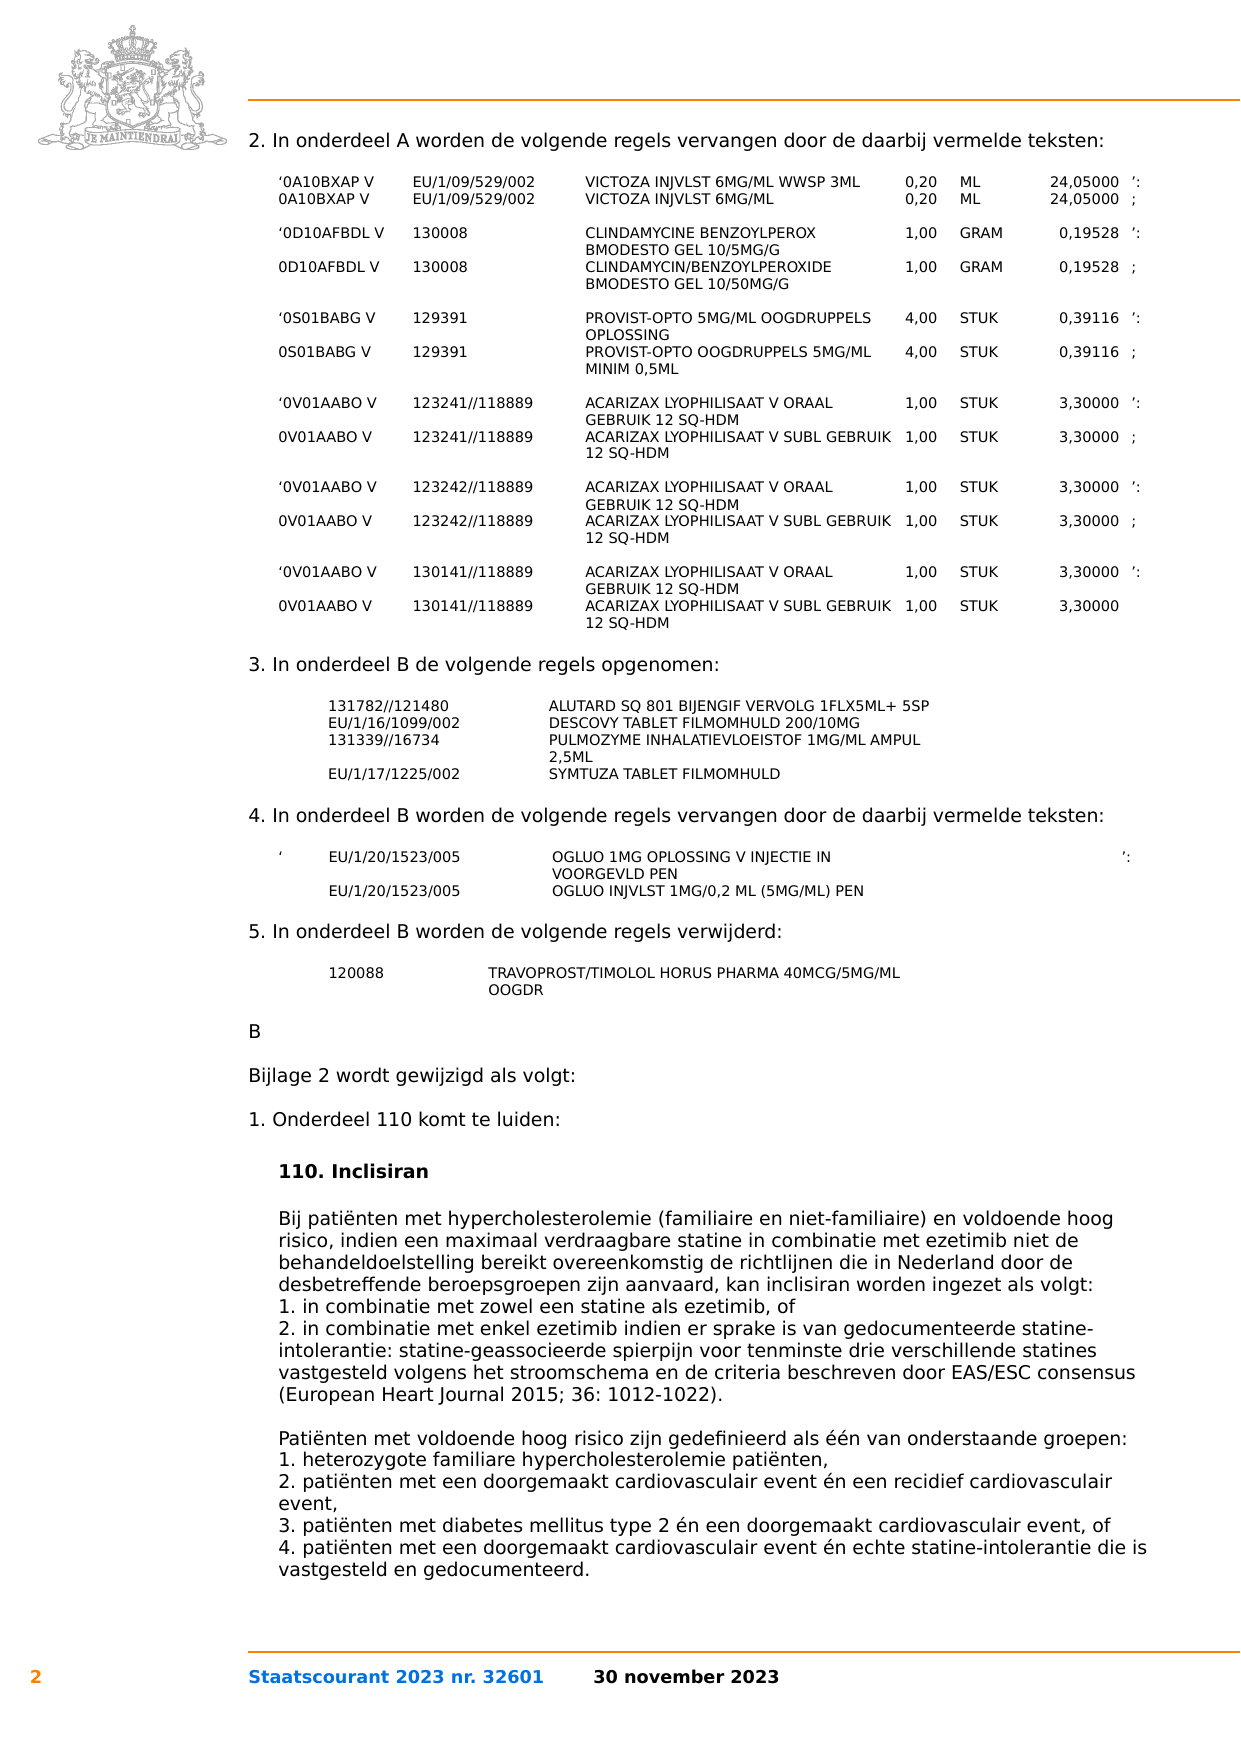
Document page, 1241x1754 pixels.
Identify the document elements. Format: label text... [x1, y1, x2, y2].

text Patiënten met voldoende hoog risico zijn gedefinieerd als één van onderstaande groepen: [278, 1427, 1163, 1449]
table_cell 130141//118889 [406, 598, 579, 632]
table_cell [951, 715, 1000, 732]
table_cell 4,00 [899, 310, 954, 343]
table_cell ACARIZAX LYOPHILISAAT V SUBL GEBRUIK 12 SQ-HDM [579, 513, 899, 547]
table_header [278, 965, 322, 999]
table_cell [1000, 766, 1049, 783]
table_cell ‘0D10AFBDL V [278, 225, 406, 259]
table_cell 0V01AABO V [278, 513, 406, 547]
table_cell STUK [954, 479, 1027, 513]
table_cell SYMTUZA TABLET FILMOMHULD [543, 766, 951, 783]
table_cell 0A10BXAP V [278, 191, 406, 208]
table_header [933, 965, 986, 999]
table_cell [278, 766, 322, 783]
table_cell 0,19528 [1027, 259, 1125, 293]
table_header VICTOZA INJVLST 6MG/ML WWSP 3ML [579, 174, 899, 191]
table_cell GRAM [954, 225, 1027, 259]
table_cell [278, 883, 322, 899]
table_cell [278, 378, 1163, 394]
table_cell ML [954, 191, 1027, 208]
table_cell 131339//16734 [322, 732, 543, 766]
table_cell 0V01AABO V [278, 429, 406, 462]
table_cell [1125, 598, 1163, 632]
table_cell PULMOZYME INHALATIEVLOEISTOF 1MG/ML AMPUL 2,5ML [543, 732, 951, 766]
table_cell [1000, 732, 1049, 766]
table_cell [1049, 715, 1125, 732]
text 4. patiënten met een doorgemaakt cardiovasculair event én echte statine-intolerantie die is vastgesteld en gedocumenteerd. [278, 1537, 1163, 1581]
table_cell 0S01BABG V [278, 344, 406, 377]
table_cell 1,00 [899, 225, 954, 259]
table_cell STUK [954, 344, 1027, 377]
table_cell STUK [954, 429, 1027, 462]
table_cell ’: [1125, 395, 1163, 428]
table_cell 129391 [406, 310, 579, 343]
table_cell EU/1/09/529/002 [406, 191, 579, 208]
table_cell 1,00 [899, 564, 954, 598]
table_cell ’: [1125, 564, 1163, 598]
table_cell 123241//118889 [406, 429, 579, 462]
table_cell [951, 766, 1000, 783]
table_cell CLINDAMYCINE BENZOYLPEROX BMODESTO GEL 10/5MG/G [579, 225, 899, 259]
table_cell 123241//118889 [406, 395, 579, 428]
subtitle 110. Inclisiran [278, 1161, 1163, 1183]
text 1. Onderdeel 110 komt te luiden: [248, 1109, 1163, 1131]
table_cell [278, 715, 322, 732]
table_cell [1125, 732, 1163, 766]
table_cell 130008 [406, 259, 579, 293]
table_cell ; [1125, 344, 1163, 377]
text 2. in combinatie met enkel ezetimib indien er sprake is van gedocumenteerde statine-intolerantie: statine-geassocieerde spierpijn voor tenminste drie verschillende statines vastgesteld volgens het stroomschema en de criteria beschreven door EAS/ESC consensus (European Heart Journal 2015; 36: 1012-1022). [278, 1318, 1163, 1406]
table_header 0,20 [899, 174, 954, 191]
table_header [951, 698, 1000, 715]
text 3. In onderdeel B de volgende regels opgenomen: [248, 654, 1163, 676]
table_header ‘ [278, 849, 322, 882]
table_cell 130008 [406, 225, 579, 259]
table_cell ’: [1125, 225, 1163, 259]
picture [38, 25, 227, 150]
text 1. heterozygote familiare hypercholesterolemie patiënten, [278, 1449, 1163, 1471]
table_cell [1036, 883, 1115, 899]
table_cell 1,00 [899, 598, 954, 632]
table_cell 0V01AABO V [278, 598, 406, 632]
table_header OGLUO 1MG OPLOSSING V INJECTIE IN VOORGEVLD PEN [546, 849, 933, 882]
table_cell [278, 732, 322, 766]
text Bij patiënten met hypercholesterolemie (familiaire en niet-familiaire) en voldoende hoog risico, indien een maximaal verdraagbare statine in combinatie met ezetimib niet de behandeldoelstelling bereikt overeenkomstig de richtlijnen die in Nederland door de desbetreffende beroepsgroepen zijn aanvaard, kan inclisiran worden ingezet als volgt: [278, 1208, 1163, 1296]
table_cell [1049, 766, 1125, 783]
table_cell 3,30000 [1027, 479, 1125, 513]
table_cell ‘0V01AABO V [278, 395, 406, 428]
table_cell EU/1/20/1523/005 [323, 883, 546, 899]
table_cell [278, 547, 1163, 564]
table_cell ‘0V01AABO V [278, 564, 406, 598]
table_cell 3,30000 [1027, 395, 1125, 428]
table_cell [933, 883, 984, 899]
text 2. In onderdeel A worden de volgende regels vervangen door de daarbij vermelde teksten: [248, 130, 1163, 152]
table_header [1125, 698, 1163, 715]
table_cell 0,39116 [1027, 344, 1125, 377]
table_header 120088 [323, 965, 482, 999]
table_cell [1125, 766, 1163, 783]
table_header [1049, 698, 1125, 715]
table_cell [1000, 715, 1049, 732]
table_cell 130141//118889 [406, 564, 579, 598]
text 2. patiënten met een doorgemaakt cardiovasculair event én een recidief cardiovasculair event, [278, 1471, 1163, 1515]
table_cell 123242//118889 [406, 513, 579, 547]
table_cell STUK [954, 310, 1027, 343]
table_cell EU/1/17/1225/002 [322, 766, 543, 783]
table_header ’: [1115, 849, 1163, 882]
table_cell ’: [1125, 310, 1163, 343]
table_header [1036, 849, 1115, 882]
table_header [986, 965, 1039, 999]
table_cell [278, 208, 1163, 225]
table_cell OGLUO INJVLST 1MG/0,2 ML (5MG/ML) PEN [546, 883, 933, 899]
table_header [984, 849, 1036, 882]
table_cell ; [1125, 259, 1163, 293]
table_cell 1,00 [899, 259, 954, 293]
table_header 24,05000 [1027, 174, 1125, 191]
table_cell STUK [954, 598, 1027, 632]
table_header [933, 849, 984, 882]
table_header TRAVOPROST/TIMOLOL HORUS PHARMA 40MCG/5MG/ML OOGDR [482, 965, 933, 999]
table_cell CLINDAMYCIN/BENZOYLPEROXIDE BMODESTO GEL 10/50MG/G [579, 259, 899, 293]
table_cell [984, 883, 1036, 899]
table_cell [278, 293, 1163, 309]
table_cell 4,00 [899, 344, 954, 377]
table_cell 3,30000 [1027, 564, 1125, 598]
table_cell ; [1125, 429, 1163, 462]
table_cell 123242//118889 [406, 479, 579, 513]
table_cell ACARIZAX LYOPHILISAAT V ORAAL GEBRUIK 12 SQ-HDM [579, 564, 899, 598]
table_cell STUK [954, 513, 1027, 547]
table_cell ’: [1125, 479, 1163, 513]
table_header ML [954, 174, 1027, 191]
table_header EU/1/09/529/002 [406, 174, 579, 191]
table_cell 129391 [406, 344, 579, 377]
table_cell STUK [954, 564, 1027, 598]
table_cell PROVIST-OPTO 5MG/ML OOGDRUPPELS OPLOSSING [579, 310, 899, 343]
table_cell 0,39116 [1027, 310, 1125, 343]
table_cell 24,05000 [1027, 191, 1125, 208]
table_header [278, 698, 322, 715]
table_cell [278, 463, 1163, 479]
table_cell 0,20 [899, 191, 954, 208]
text B [248, 1021, 1163, 1043]
table_cell VICTOZA INJVLST 6MG/ML [579, 191, 899, 208]
table_cell [1049, 732, 1125, 766]
table_cell 3,30000 [1027, 598, 1125, 632]
table_cell PROVIST-OPTO OOGDRUPPELS 5MG/ML MINIM 0,5ML [579, 344, 899, 377]
table_header [1039, 965, 1122, 999]
table_cell 1,00 [899, 395, 954, 428]
table_cell ACARIZAX LYOPHILISAAT V SUBL GEBRUIK 12 SQ-HDM [579, 598, 899, 632]
table_header ‘0A10BXAP V [278, 174, 406, 191]
table_cell ACARIZAX LYOPHILISAAT V ORAAL GEBRUIK 12 SQ-HDM [579, 395, 899, 428]
table_header ALUTARD SQ 801 BIJENGIF VERVOLG 1FLX5ML+ 5SP [543, 698, 951, 715]
table_cell 1,00 [899, 513, 954, 547]
table_cell ; [1125, 191, 1163, 208]
table_cell ‘0S01BABG V [278, 310, 406, 343]
text 3. patiënten met diabetes mellitus type 2 én een doorgemaakt cardiovasculair event, of [278, 1515, 1163, 1537]
table_cell ACARIZAX LYOPHILISAAT V ORAAL GEBRUIK 12 SQ-HDM [579, 479, 899, 513]
text 4. In onderdeel B worden de volgende regels vervangen door de daarbij vermelde teksten: [248, 805, 1163, 827]
table_cell 0D10AFBDL V [278, 259, 406, 293]
table_cell ACARIZAX LYOPHILISAAT V SUBL GEBRUIK 12 SQ-HDM [579, 429, 899, 462]
table_cell [1125, 715, 1163, 732]
table_cell DESCOVY TABLET FILMOMHULD 200/10MG [543, 715, 951, 732]
text 5. In onderdeel B worden de volgende regels verwijderd: [248, 921, 1163, 943]
table_cell [1115, 883, 1163, 899]
table_cell ; [1125, 513, 1163, 547]
table_header 131782//121480 [322, 698, 543, 715]
table_cell STUK [954, 395, 1027, 428]
table_cell GRAM [954, 259, 1027, 293]
table_header EU/1/20/1523/005 [323, 849, 546, 882]
text 1. in combinatie met zowel een statine als ezetimib, of [278, 1296, 1163, 1318]
table_cell 1,00 [899, 429, 954, 462]
table_cell 1,00 [899, 479, 954, 513]
table_header [1000, 698, 1049, 715]
table_cell EU/1/16/1099/002 [322, 715, 543, 732]
table_cell 3,30000 [1027, 429, 1125, 462]
table_header [1123, 965, 1163, 999]
table_cell [951, 732, 1000, 766]
text Bijlage 2 wordt gewijzigd als volgt: [248, 1065, 1163, 1087]
table_cell 3,30000 [1027, 513, 1125, 547]
table_header ’: [1125, 174, 1163, 191]
table_cell ‘0V01AABO V [278, 479, 406, 513]
table_cell 0,19528 [1027, 225, 1125, 259]
